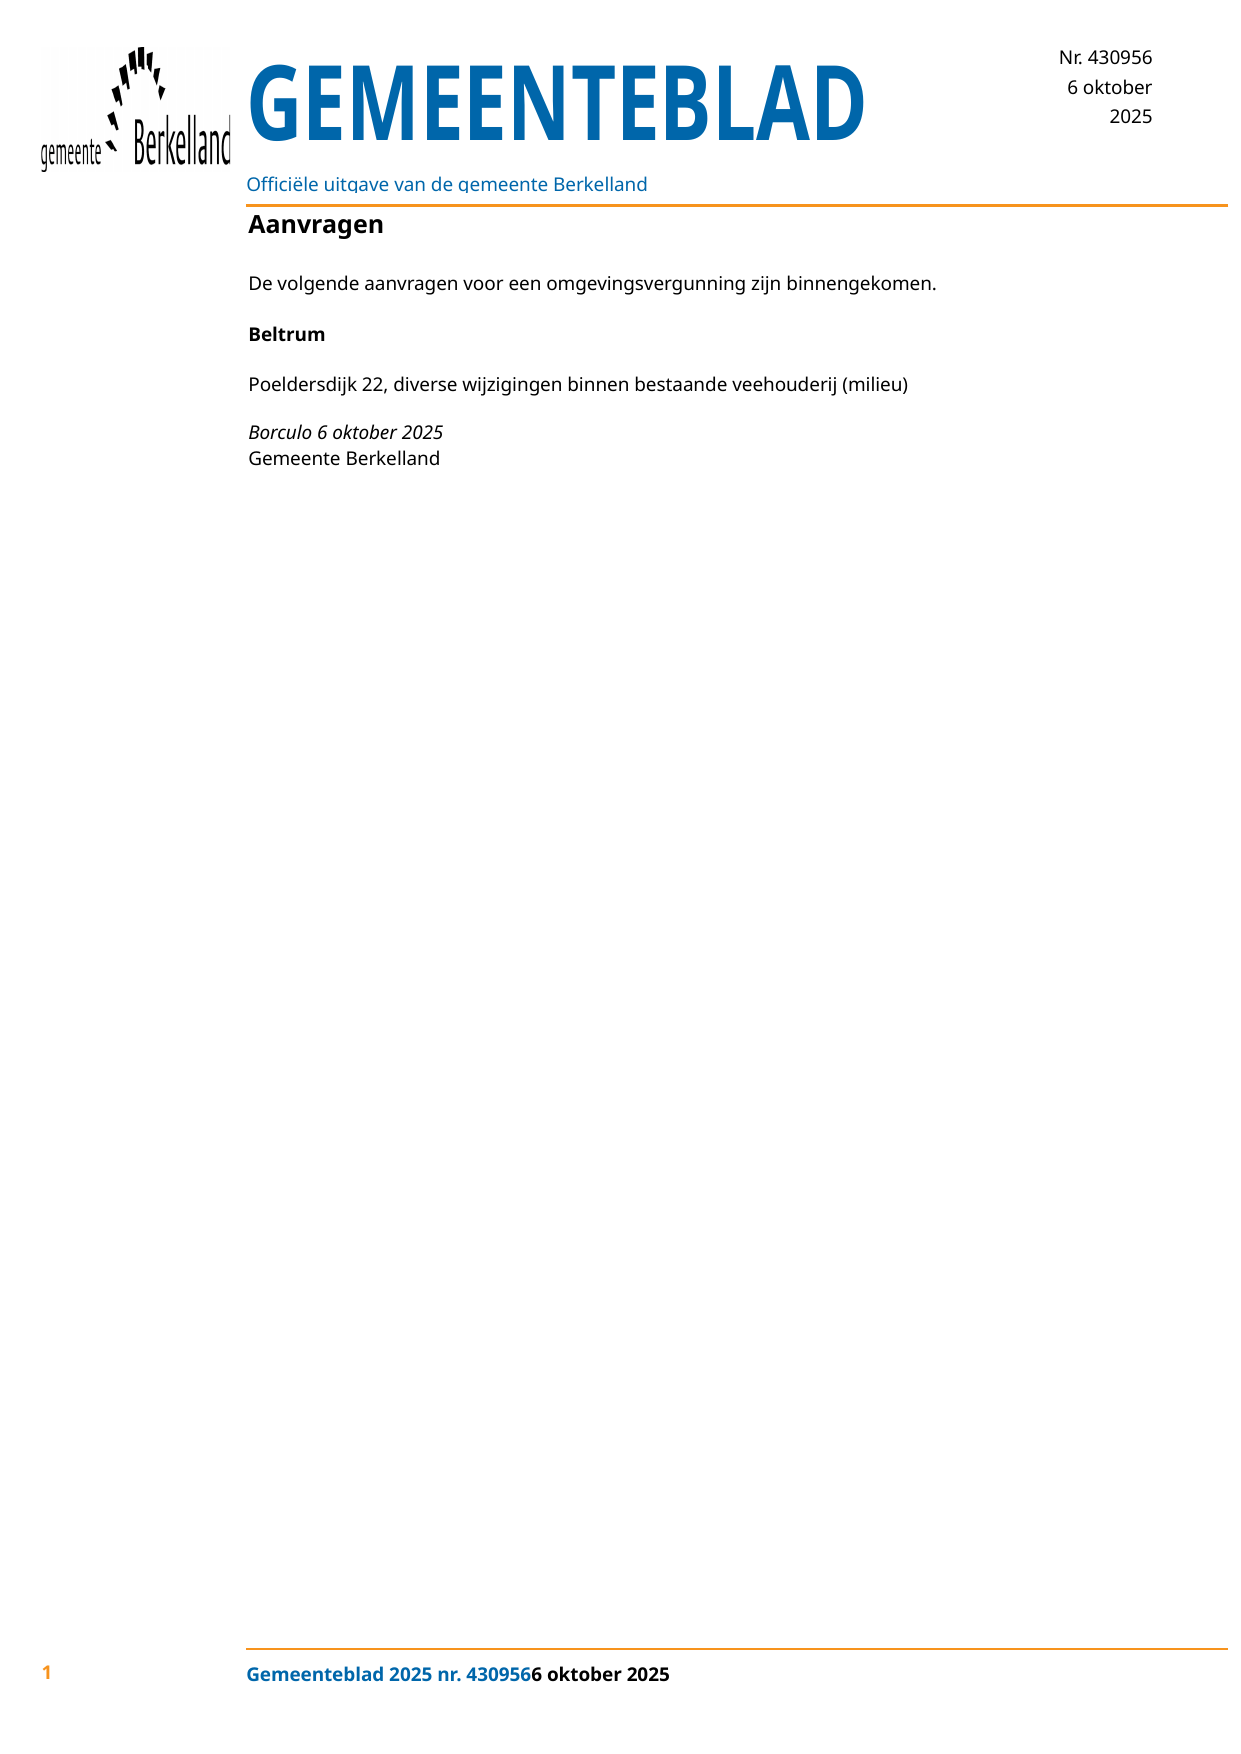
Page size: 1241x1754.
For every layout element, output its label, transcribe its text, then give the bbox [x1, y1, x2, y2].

text Aanvragen [248, 207, 1152, 241]
text Poeldersdijk 22, diverse wijzigingen binnen bestaande veehouderij (milieu) [248, 371, 1152, 397]
text Borculo 6 oktober 2025 [248, 419, 1152, 445]
picture [41, 47, 231, 172]
text Gemeente Berkelland [248, 445, 1152, 470]
text De volgende aanvragen voor een omgevingsvergunning zijn binnengekomen. [248, 270, 1152, 296]
text Beltrum [248, 321, 1152, 346]
